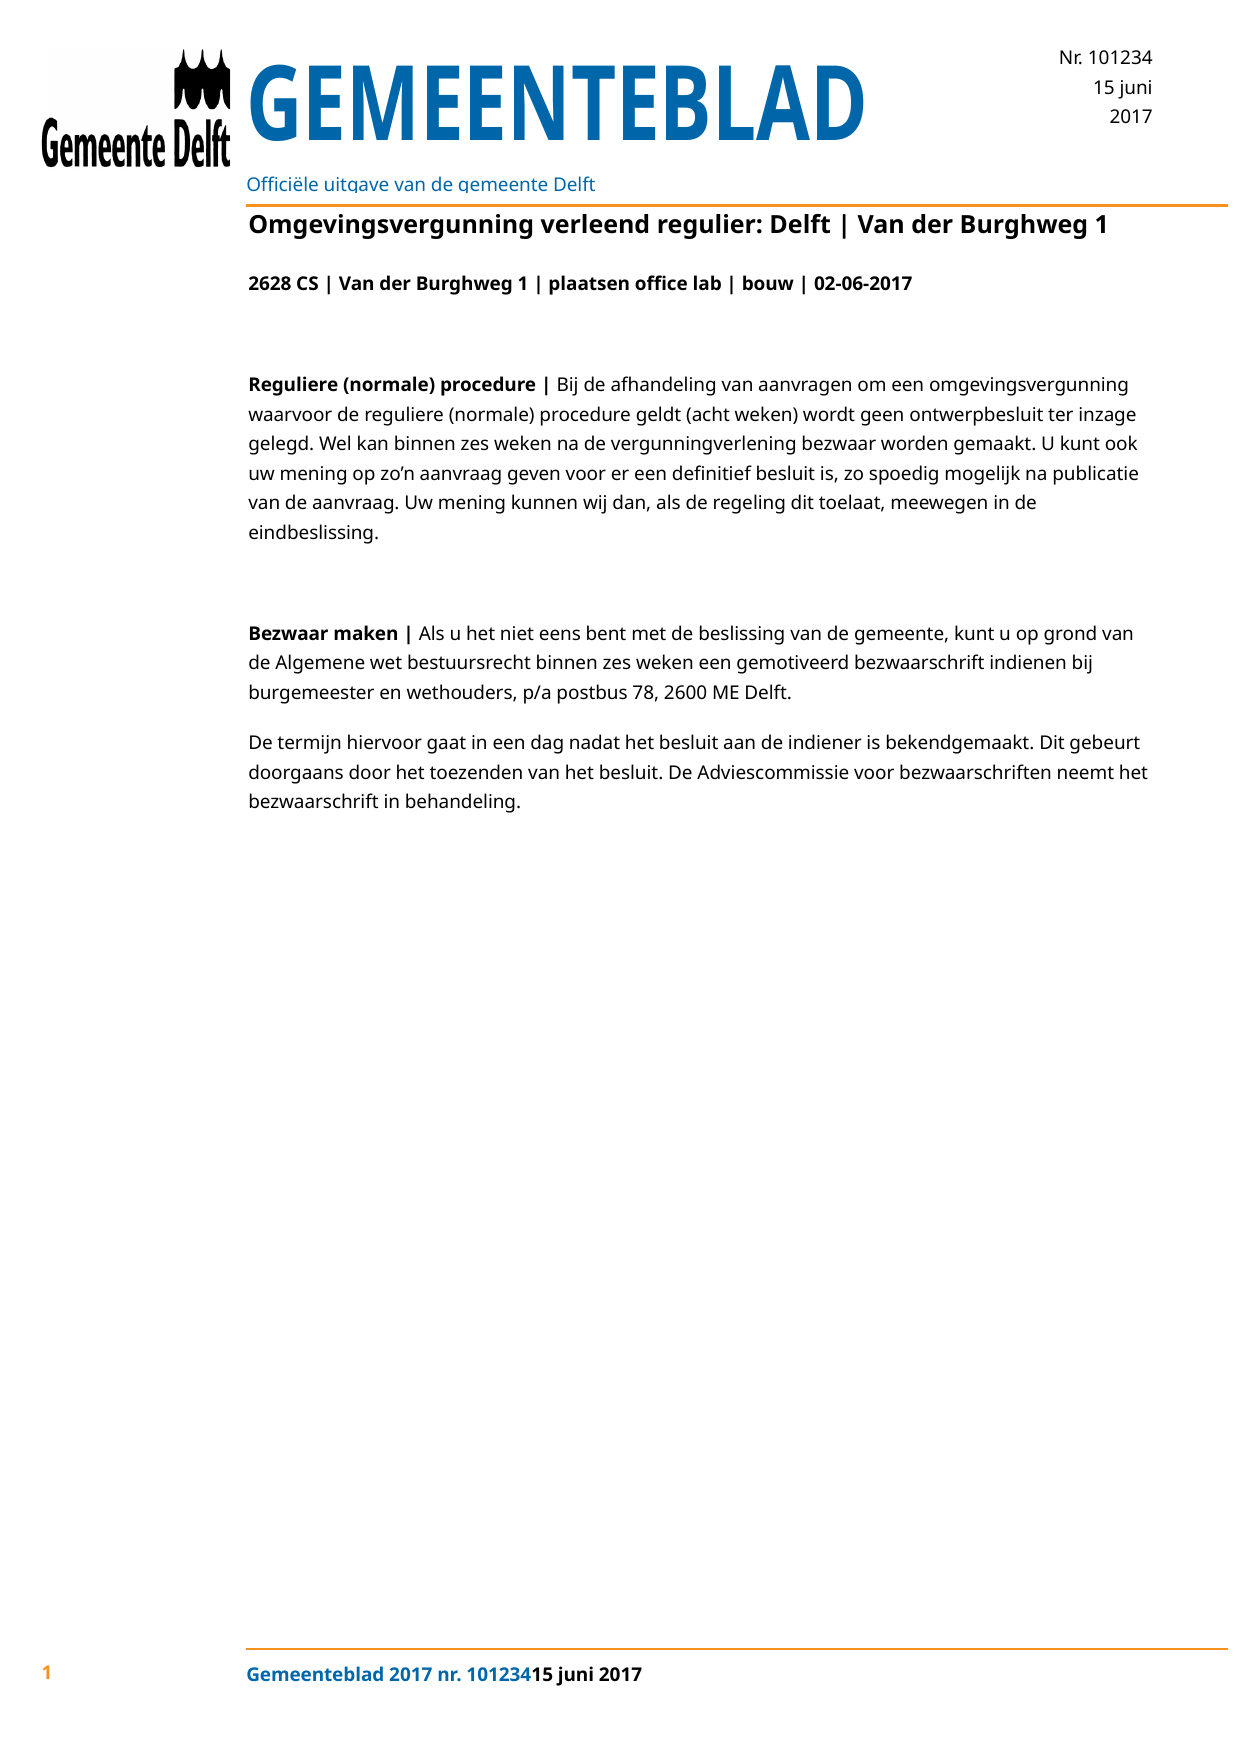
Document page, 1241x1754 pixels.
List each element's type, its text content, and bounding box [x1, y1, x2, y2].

text 2628 CS | Van der Burghweg 1 | plaatsen office lab | bouw | 02-06-2017 [248, 270, 1152, 296]
text Reguliere (normale) procedure | Bij de afhandeling van aanvragen om een omgevingsvergunning waarvoor de reguliere (normale) procedure geldt (acht weken) wordt geen ontwerpbesluit ter inzage gelegd. Wel kan binnen zes weken na de vergunningverlening bezwaar worden gemaakt. U kunt ook uw mening op zo’n aanvraag geven voor er een definitief besluit is, zo spoedig mogelijk na publicatie van de aanvraag. Uw mening kunnen wij dan, als de regeling dit toelaat, meewegen in de eindbeslissing. [248, 371, 1152, 545]
text Bezwaar maken | Als u het niet eens bent met de beslissing van de gemeente, kunt u op grond van de Algemene wet bestuursrecht binnen zes weken een gemotiveerd bezwaarschrift indienen bij burgemeester en wethouders, p/a postbus 78, 2600 ME Delft. [248, 620, 1152, 705]
text De termijn hiervoor gaat in een dag nadat het besluit aan de indiener is bekendgemaakt. Dit gebeurt doorgaans door het toezenden van het besluit. De Adviescommissie voor bezwaarschriften neemt het bezwaarschrift in behandeling. [248, 729, 1152, 814]
picture [41, 47, 231, 172]
text Omgevingsvergunning verleend regulier: Delft | Van der Burghweg 1 [248, 207, 1152, 241]
